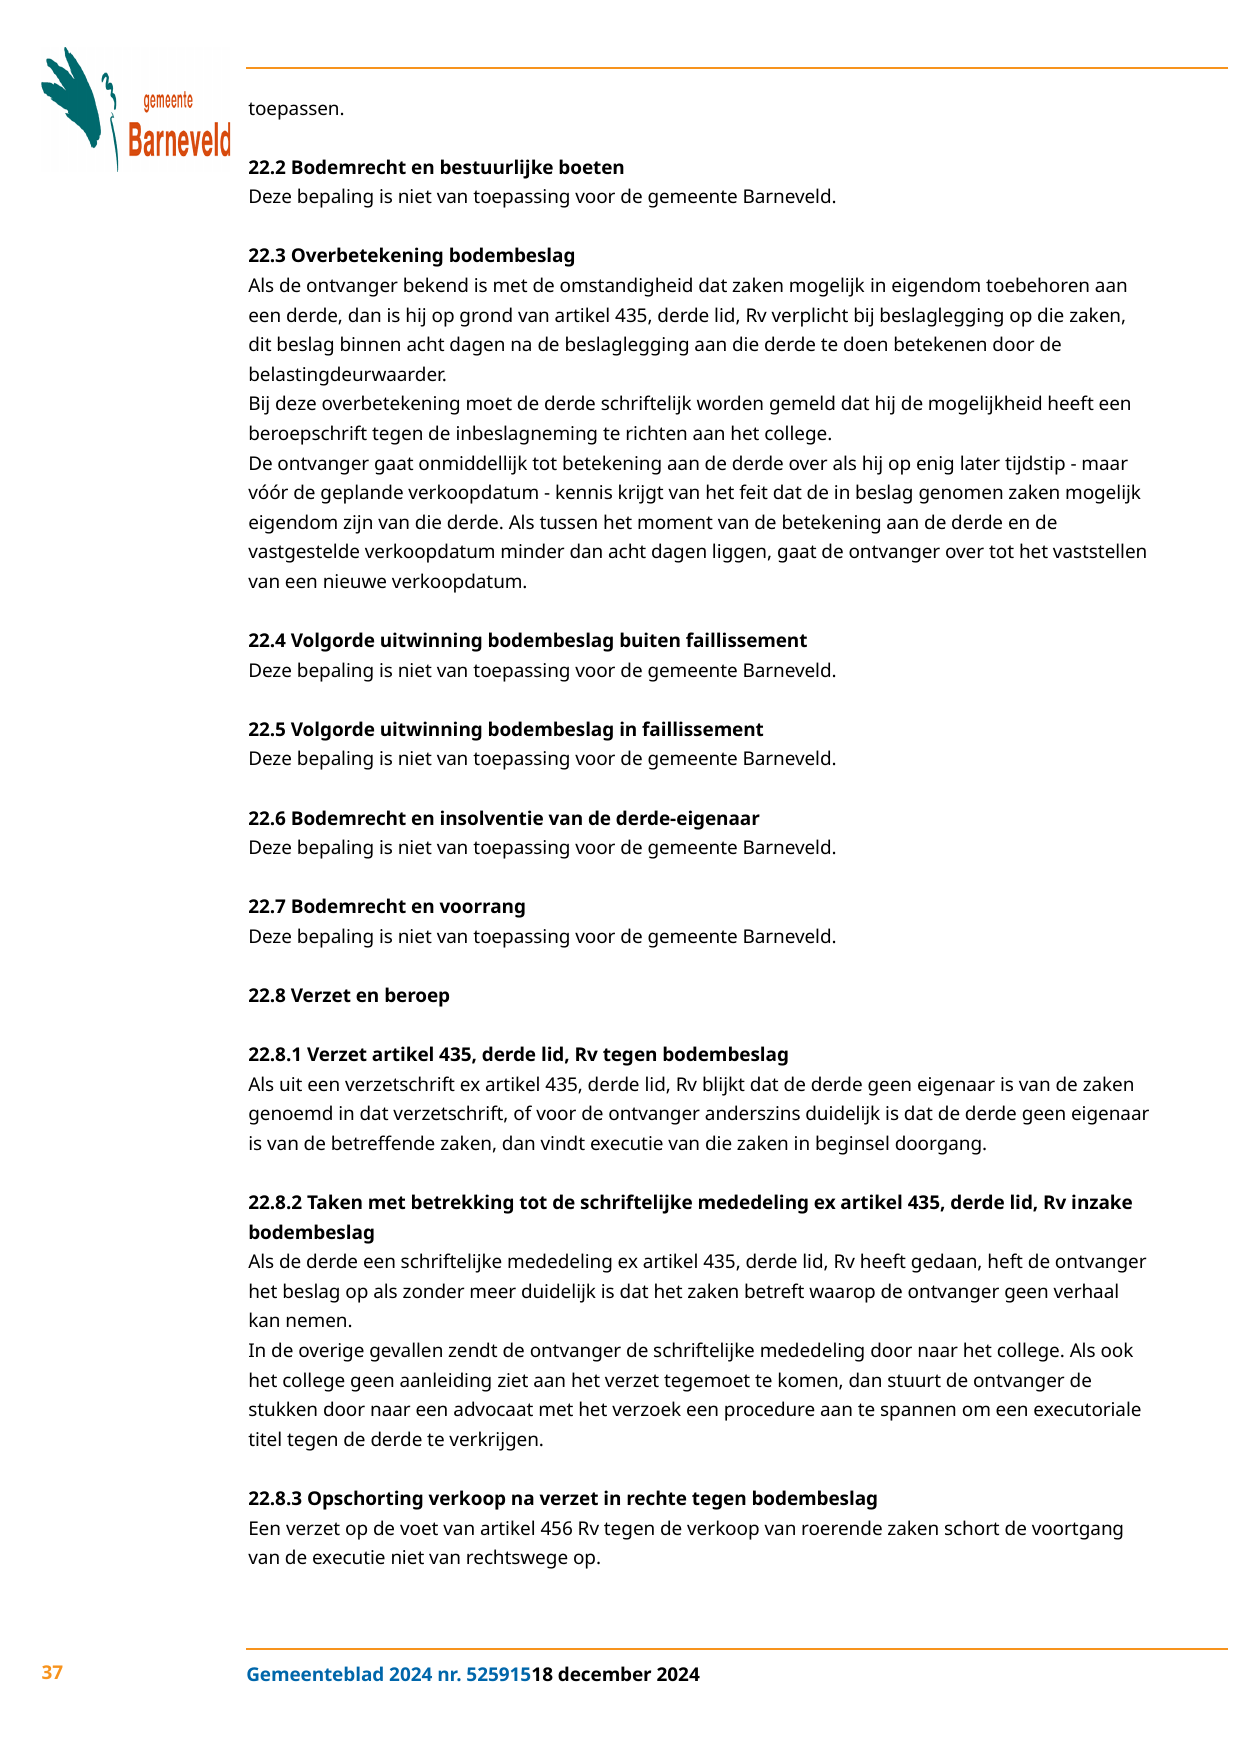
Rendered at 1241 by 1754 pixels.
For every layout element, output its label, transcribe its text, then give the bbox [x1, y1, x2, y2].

text Als uit een verzetschrift ex artikel 435, derde lid, Rv blijkt dat de derde geen eigenaar is van de zaken genoemd in dat verzetschrift, of voor de ontvanger anderszins duidelijk is dat de derde geen eigenaar is van de betreffende zaken, dan vindt executie van die zaken in beginsel doorgang. [248, 1071, 1152, 1156]
text 22.6 Bodemrecht en insolventie van de derde-eigenaar [248, 805, 1152, 831]
text 22.4 Volgorde uitwinning bodembeslag buiten faillissement [248, 627, 1152, 653]
text Als de derde een schriftelijke mededeling ex artikel 435, derde lid, Rv heeft gedaan, heft de ontvanger het beslag op als zonder meer duidelijk is dat het zaken betreft waarop de ontvanger geen verhaal kan nemen. [248, 1248, 1152, 1333]
text 22.8 Verzet en beroep [248, 982, 1152, 1008]
text 22.8.3 Opschorting verkoop na verzet in rechte tegen bodembeslag [248, 1485, 1152, 1511]
text toepassen. [248, 95, 1152, 121]
text In de overige gevallen zendt de ontvanger de schriftelijke mededeling door naar het college. Als ook het college geen aanleiding ziet aan het verzet tegemoet te komen, dan stuurt de ontvanger de stukken door naar een advocaat met het verzoek een procedure aan te spannen om een executoriale titel tegen de derde te verkrijgen. [248, 1337, 1152, 1452]
text 22.7 Bodemrecht en voorrang [248, 893, 1152, 919]
text 22.8.2 Taken met betrekking tot de schriftelijke mededeling ex artikel 435, derde lid, Rv inzake bodembeslag [248, 1189, 1152, 1245]
text Deze bepaling is niet van toepassing voor de gemeente Barneveld. [248, 183, 1152, 209]
text Deze bepaling is niet van toepassing voor de gemeente Barneveld. [248, 834, 1152, 860]
text Een verzet op de voet van artikel 456 Rv tegen de verkoop van roerende zaken schort de voortgang van de executie niet van rechtswege op. [248, 1515, 1152, 1570]
text 22.2 Bodemrecht en bestuurlijke boeten [248, 154, 1152, 180]
text Bij deze overbetekening moet de derde schriftelijk worden gemeld dat hij de mogelijkheid heeft een beroepschrift tegen de inbeslagneming te richten aan het college. [248, 391, 1152, 446]
picture [41, 47, 231, 172]
text Deze bepaling is niet van toepassing voor de gemeente Barneveld. [248, 657, 1152, 683]
text Als de ontvanger bekend is met de omstandigheid dat zaken mogelijk in eigendom toebehoren aan een derde, dan is hij op grond van artikel 435, derde lid, Rv verplicht bij beslaglegging op die zaken, dit beslag binnen acht dagen na de beslaglegging aan die derde te doen betekenen door de belastingdeurwaarder. [248, 272, 1152, 387]
text Deze bepaling is niet van toepassing voor de gemeente Barneveld. [248, 746, 1152, 771]
text Deze bepaling is niet van toepassing voor de gemeente Barneveld. [248, 923, 1152, 949]
text De ontvanger gaat onmiddellijk tot betekening aan de derde over als hij op enig later tijdstip - maar vóór de geplande verkoopdatum - kennis krijgt van het feit dat de in beslag genomen zaken mogelijk eigendom zijn van die derde. Als tussen het moment van de betekening aan de derde en de vastgestelde verkoopdatum minder dan acht dagen liggen, gaat de ontvanger over tot het vaststellen van een nieuwe verkoopdatum. [248, 450, 1152, 594]
text 22.5 Volgorde uitwinning bodembeslag in faillissement [248, 716, 1152, 742]
text 22.3 Overbetekening bodembeslag [248, 243, 1152, 268]
text 22.8.1 Verzet artikel 435, derde lid, Rv tegen bodembeslag [248, 1041, 1152, 1067]
